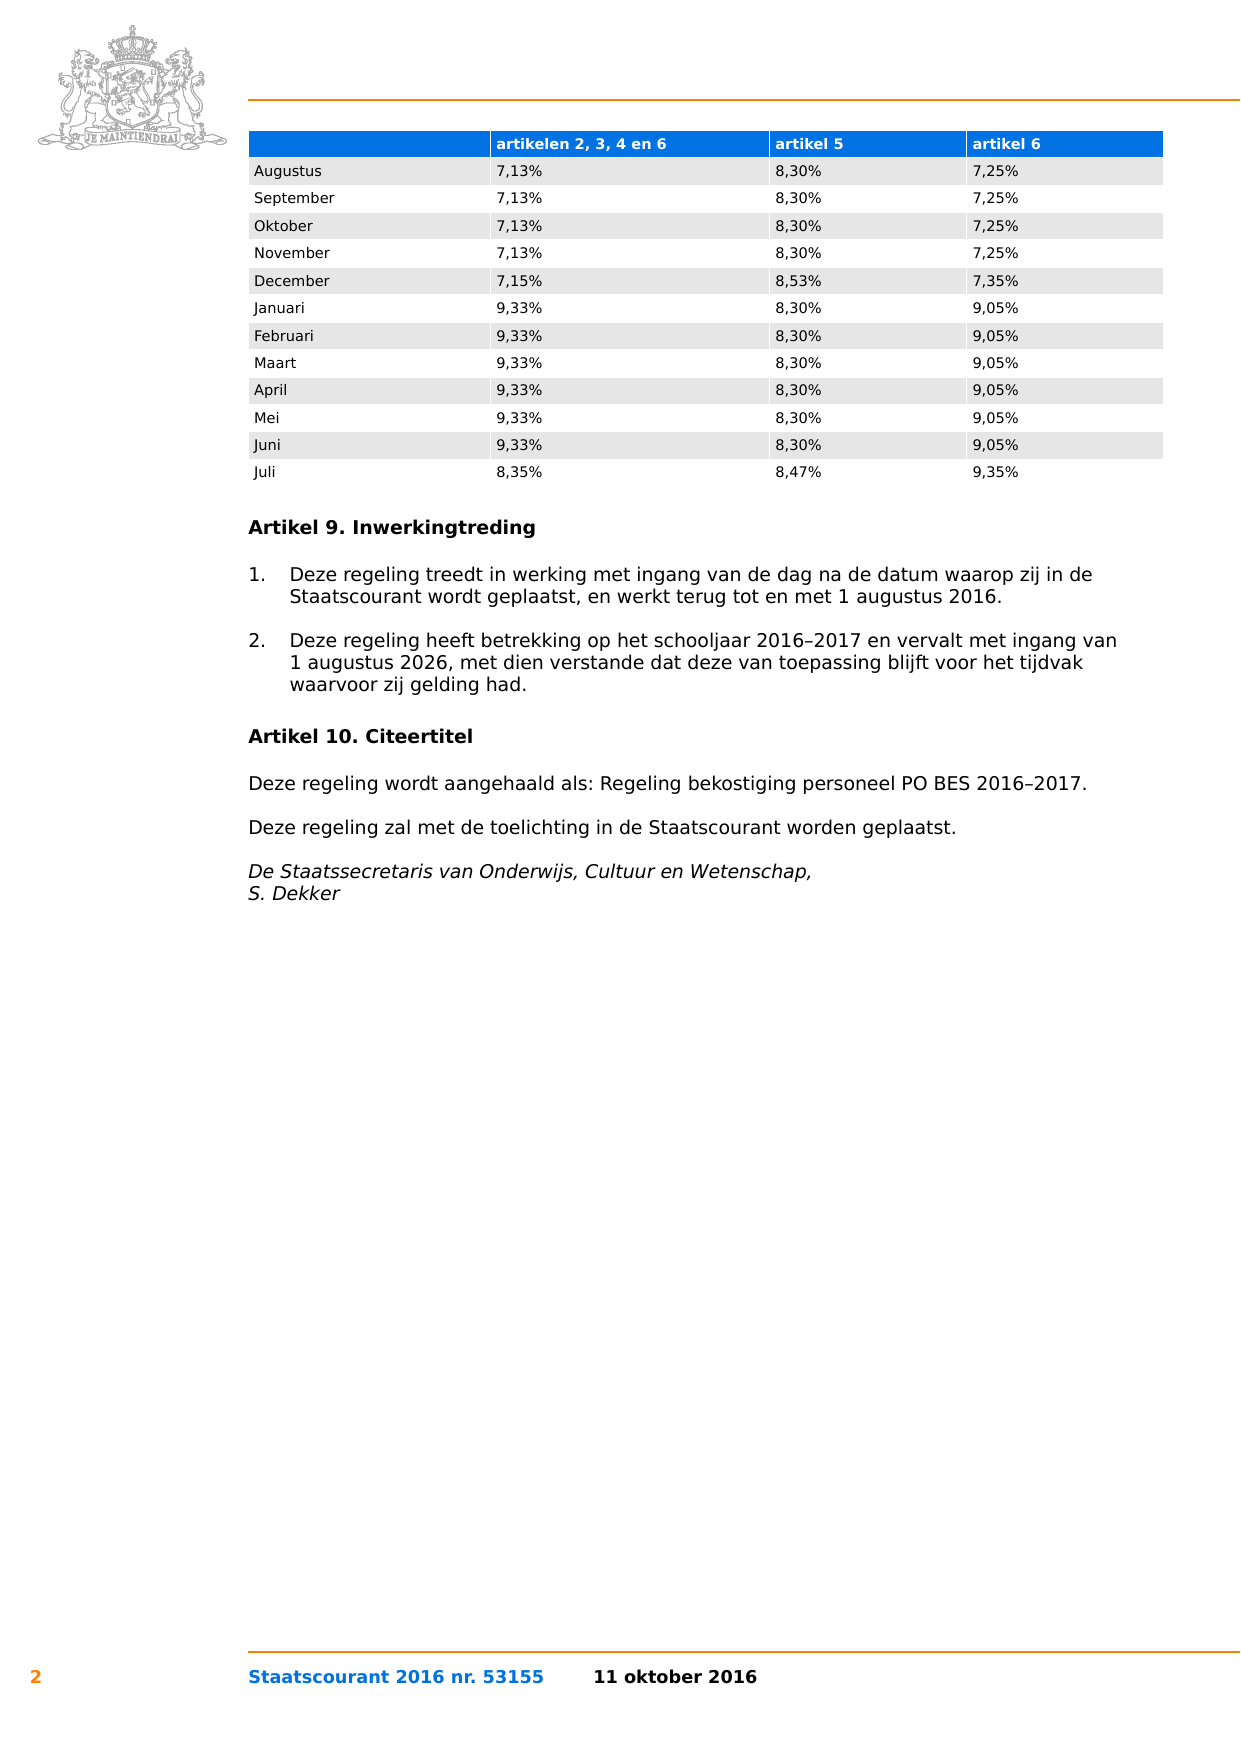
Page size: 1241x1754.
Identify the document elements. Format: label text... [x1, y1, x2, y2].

table_cell Juni [249, 432, 490, 459]
table_cell 8,53% [770, 268, 966, 294]
table_cell 8,30% [770, 432, 966, 459]
table_cell 9,33% [491, 378, 769, 404]
subtitle Artikel 9. Inwerkingtreding [248, 517, 1163, 539]
table_cell 7,25% [967, 186, 1163, 212]
table_cell 8,30% [770, 295, 966, 322]
subtitle Artikel 10. Citeertitel [248, 726, 1163, 748]
table_cell 8,30% [770, 241, 966, 267]
table_cell 9,05% [967, 378, 1163, 404]
table_cell 9,35% [967, 460, 1163, 486]
table_cell Juli [249, 460, 490, 486]
text De Staatssecretaris van Onderwijs, Cultuur en Wetenschap, S. Dekker [248, 861, 1163, 904]
table_cell 9,05% [967, 323, 1163, 349]
table_header artikelen 2, 3, 4 en 6 [491, 131, 769, 157]
table_cell 8,30% [770, 378, 966, 404]
table_cell 8,47% [770, 460, 966, 486]
table_cell Augustus [249, 158, 490, 185]
table_cell 9,33% [491, 295, 769, 322]
table_cell 8,30% [770, 158, 966, 185]
table_cell 7,25% [967, 158, 1163, 185]
text 1. Deze regeling treedt in werking met ingang van de dag na de datum waarop zij in de Staatscourant wordt geplaatst, en werkt terug tot en met 1 augustus 2016. [248, 564, 1163, 608]
table_header artikel 5 [770, 131, 966, 157]
table_cell 8,30% [770, 213, 966, 239]
table_cell 7,15% [491, 268, 769, 294]
table_cell 7,13% [491, 158, 769, 185]
text Deze regeling wordt aangehaald als: Regeling bekostiging personeel PO BES 2016–2017. [248, 773, 1163, 795]
table_cell 9,05% [967, 350, 1163, 376]
table_cell 7,25% [967, 241, 1163, 267]
table_cell November [249, 241, 490, 267]
table_cell 9,33% [491, 350, 769, 376]
table_cell April [249, 378, 490, 404]
table_cell 8,30% [770, 350, 966, 376]
table_cell 9,05% [967, 432, 1163, 459]
table_cell 9,05% [967, 295, 1163, 322]
table_cell 8,30% [770, 186, 966, 212]
table_cell Mei [249, 405, 490, 431]
table_cell 9,05% [967, 405, 1163, 431]
table_cell December [249, 268, 490, 294]
table_cell 8,30% [770, 323, 966, 349]
table_cell 9,33% [491, 432, 769, 459]
table_cell 9,33% [491, 405, 769, 431]
table_cell 7,25% [967, 213, 1163, 239]
table_cell 8,35% [491, 460, 769, 486]
text 2. Deze regeling heeft betrekking op het schooljaar 2016–2017 en vervalt met ingang van 1 augustus 2026, met dien verstande dat deze van toepassing blijft voor het tijdvak waarvoor zij gelding had. [248, 630, 1163, 696]
table_cell 9,33% [491, 323, 769, 349]
text Deze regeling zal met de toelichting in de Staatscourant worden geplaatst. [248, 817, 1163, 839]
table_cell 7,35% [967, 268, 1163, 294]
table_cell Februari [249, 323, 490, 349]
table_cell 7,13% [491, 213, 769, 239]
table_cell September [249, 186, 490, 212]
table_header artikel 6 [967, 131, 1163, 157]
picture [38, 25, 227, 150]
table_header [249, 131, 490, 157]
table_cell 8,30% [770, 405, 966, 431]
table_cell 7,13% [491, 186, 769, 212]
table_cell Oktober [249, 213, 490, 239]
table_cell Januari [249, 295, 490, 322]
table_cell Maart [249, 350, 490, 376]
table_cell 7,13% [491, 241, 769, 267]
